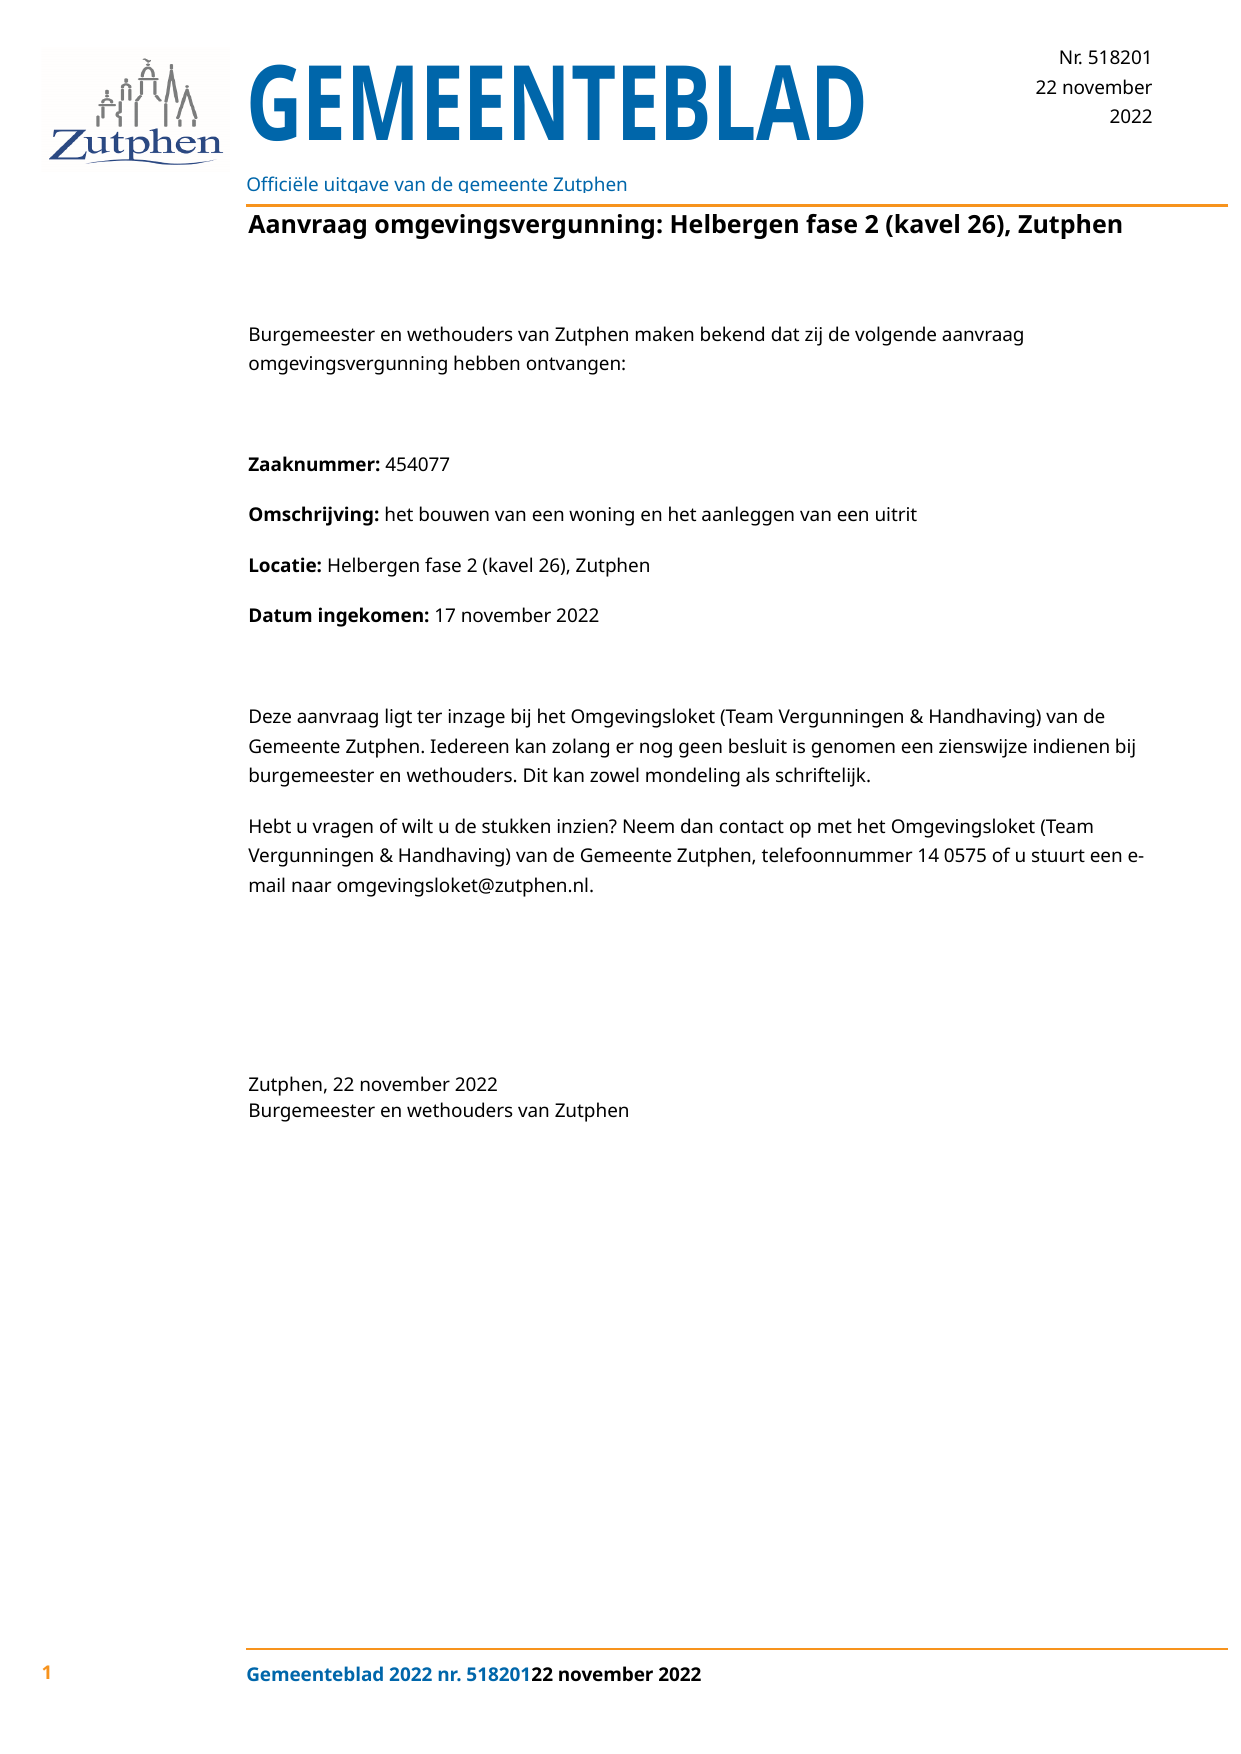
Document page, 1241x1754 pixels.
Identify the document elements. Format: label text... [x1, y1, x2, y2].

text Deze aanvraag ligt ter inzage bij het Omgevingsloket (Team Vergunningen & Handhaving) van de Gemeente Zutphen. Iedereen kan zolang er nog geen besluit is genomen een zienswijze indienen bij burgemeester en wethouders. Dit kan zowel mondeling als schriftelijk. [248, 703, 1152, 788]
text Zutphen, 22 november 2022 [248, 1071, 1152, 1097]
text Aanvraag omgevingsvergunning: Helbergen fase 2 (kavel 26), Zutphen [248, 207, 1152, 241]
text Locatie: Helbergen fase 2 (kavel 26), Zutphen [248, 552, 1152, 578]
text Omschrijving: het bouwen van een woning en het aanleggen van een uitrit [248, 502, 1152, 527]
text Datum ingekomen: 17 november 2022 [248, 602, 1152, 628]
text Zaaknummer: 454077 [248, 451, 1152, 477]
text Burgemeester en wethouders van Zutphen maken bekend dat zij de volgende aanvraag omgevingsvergunning hebben ontvangen: [248, 321, 1152, 376]
text Hebt u vragen of wilt u de stukken inzien? Neem dan contact op met het Omgevingsloket (Team Vergunningen & Handhaving) van de Gemeente Zutphen, telefoonnummer 14 0575 of u stuurt een e-mail naar omgevingsloket@zutphen.nl. [248, 813, 1152, 898]
text Burgemeester en wethouders van Zutphen [248, 1097, 1152, 1122]
picture [41, 47, 231, 172]
